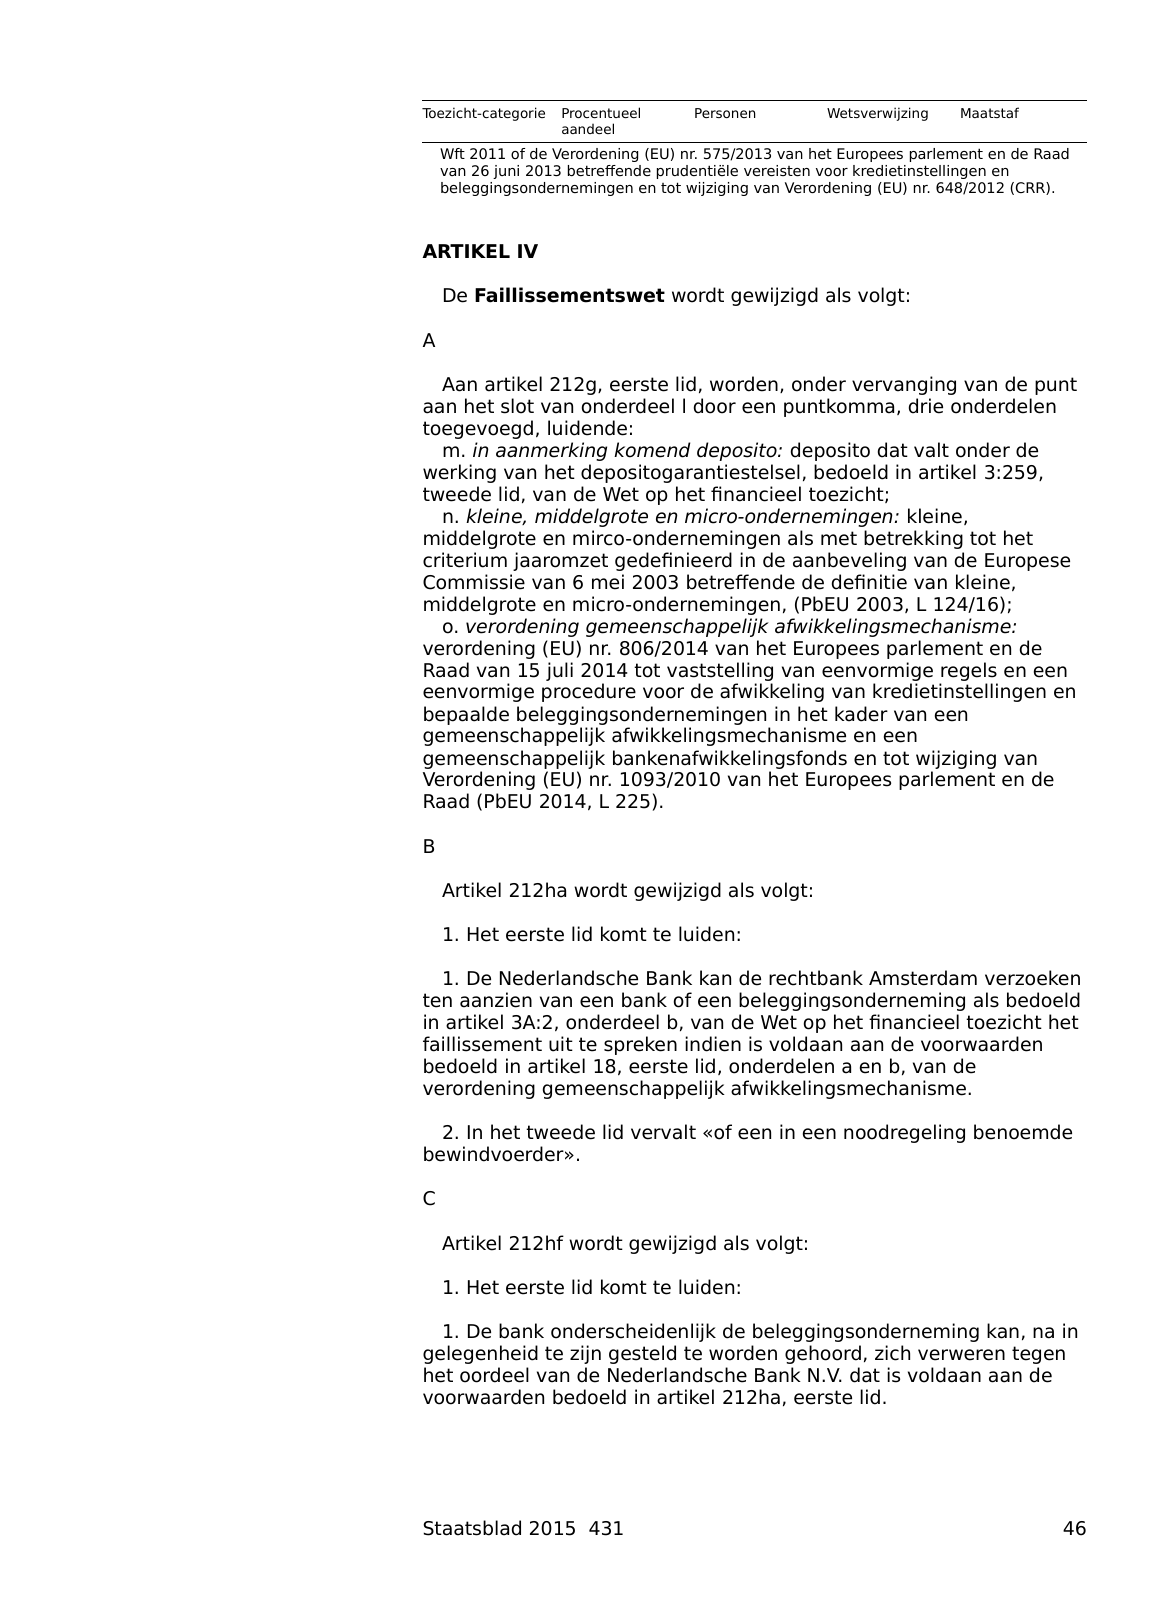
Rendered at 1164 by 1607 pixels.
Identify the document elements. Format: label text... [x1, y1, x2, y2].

text Artikel 212hf wordt gewijzigd als volgt: [422, 1232, 1087, 1254]
table_header Maatstaf [954, 101, 1087, 142]
text C [422, 1188, 1087, 1210]
text Aan artikel 212g, eerste lid, worden, onder vervanging van de punt aan het slot van onderdeel l door een puntkomma, drie onderdelen toegevoegd, luidende: [422, 374, 1087, 440]
text A [422, 329, 1087, 352]
text m. in aanmerking komend deposito: deposito dat valt onder de werking van het depositogarantiestelsel, bedoeld in artikel 3:259, tweede lid, van de Wet op het financieel toezicht; [422, 440, 1087, 506]
text 1. De Nederlandsche Bank kan de rechtbank Amsterdam verzoeken ten aanzien van een bank of een beleggingsonderneming als bedoeld in artikel 3A:2, onderdeel b, van de Wet op het financieel toezicht het faillissement uit te spreken indien is voldaan aan de voorwaarden bedoeld in artikel 18, eerste lid, onderdelen a en b, van de verordening gemeenschappelijk afwikkelingsmechanisme. [422, 968, 1087, 1100]
text n. kleine, middelgrote en micro-ondernemingen: kleine, middelgrote en mirco-ondernemingen als met betrekking tot het criterium jaaromzet gedefinieerd in de aanbeveling van de Europese Commissie van 6 mei 2003 betreffende de definitie van kleine, middelgrote en micro-ondernemingen, (PbEU 2003, L 124/16); [422, 506, 1087, 616]
text B [422, 836, 1087, 857]
text 1. De bank onderscheidenlijk de beleggingsonderneming kan, na in gelegenheid te zijn gesteld te worden gehoord, zich verweren tegen het oordeel van de Nederlandsche Bank N.V. dat is voldaan aan de voorwaarden bedoeld in artikel 212ha, eerste lid. [422, 1321, 1087, 1409]
subtitle ARTIKEL IV [422, 241, 1087, 263]
text Artikel 212ha wordt gewijzigd als volgt: [422, 880, 1087, 902]
text o. verordening gemeenschappelijk afwikkelingsmechanisme: verordening (EU) nr. 806/2014 van het Europees parlement en de Raad van 15 juli 2014 tot vaststelling van eenvormige regels en een eenvormige procedure voor de afwikkeling van kredietinstellingen en bepaalde beleggingsondernemingen in het kader van een gemeenschappelijk afwikkelingsmechanisme en een gemeenschappelijk bankenafwikkelingsfonds en tot wijziging van Verordening (EU) nr. 1093/2010 van het Europees parlement en de Raad (PbEU 2014, L 225). [422, 616, 1087, 813]
text 1. Het eerste lid komt te luiden: [422, 924, 1087, 946]
text De Faillissementswet wordt gewijzigd als volgt: [422, 285, 1087, 307]
text 1. Het eerste lid komt te luiden: [422, 1277, 1087, 1298]
table_header Procentueel aandeel [555, 101, 688, 142]
table_cell Wft 2011 of de Verordening (EU) nr. 575/2013 van het Europees parlement en de Raad van 26 juni 2013 betreffende prudentiële vereisten voor kredietinstellingen en beleggingsondernemingen en tot wijziging van Verordening (EU) nr. 648/2012 (CRR). [422, 143, 1087, 197]
text 2. In het tweede lid vervalt «of een in een noodregeling benoemde bewindvoerder». [422, 1122, 1087, 1166]
table_header Personen [688, 101, 821, 142]
table_header Wetsverwijzing [821, 101, 954, 142]
table_header Toezicht-categorie [422, 101, 555, 142]
